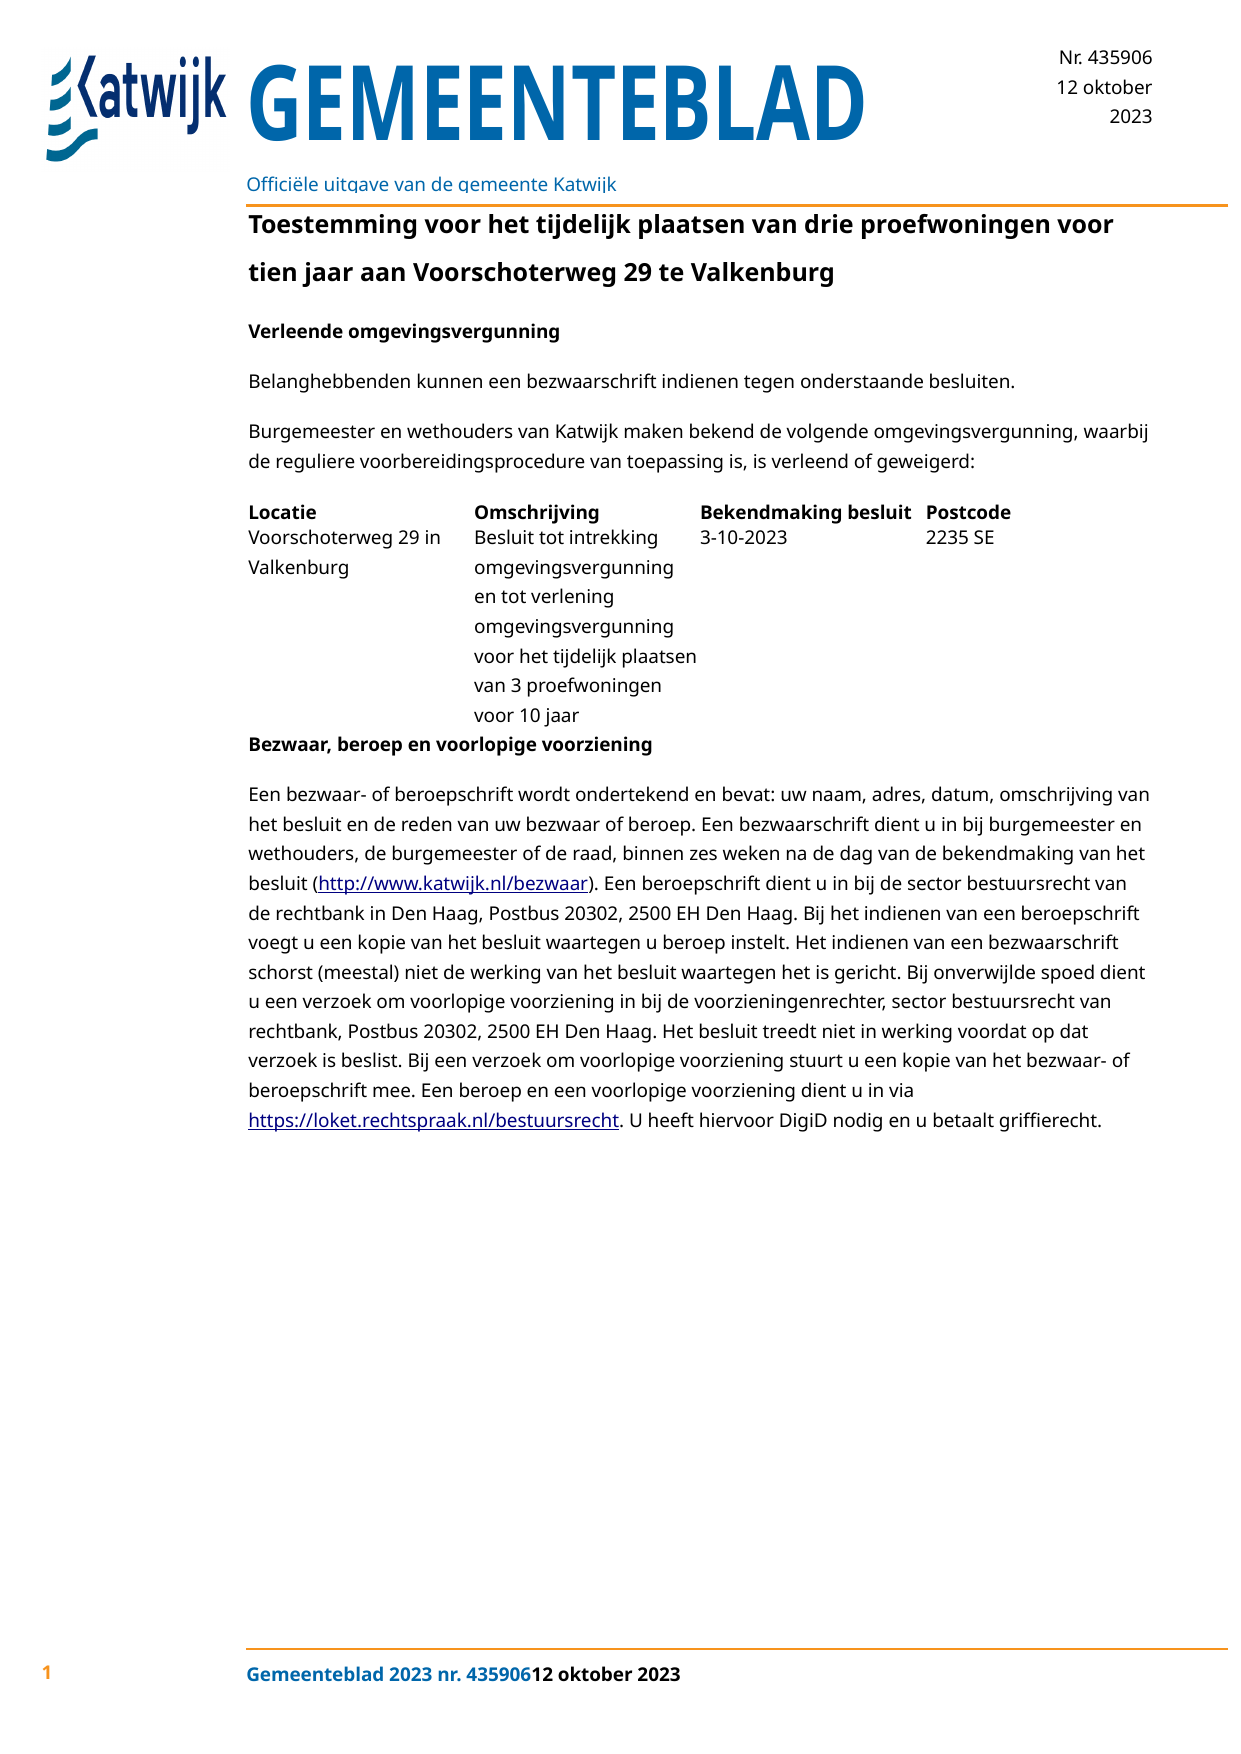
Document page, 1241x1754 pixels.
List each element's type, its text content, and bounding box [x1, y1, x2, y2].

table_header Locatie [248, 499, 474, 524]
table_header Omschrijving [474, 499, 700, 524]
table_cell Voorschoterweg 29 in Valkenburg [248, 525, 474, 728]
table_header Bekendmaking besluit [700, 499, 926, 524]
text Belanghebbenden kunnen een bezwaarschrift indienen tegen onderstaande besluiten. [248, 368, 1152, 394]
table_cell 3-10-2023 [700, 525, 926, 728]
picture [41, 47, 231, 172]
text Burgemeester en wethouders van Katwijk maken bekend de volgende omgevingsvergunning, waarbij de reguliere voorbereidingsprocedure van toepassing is, is verleend of geweigerd: [248, 419, 1152, 474]
text Een bezwaar- of beroepschrift wordt ondertekend en bevat: uw naam, adres, datum, omschrijving van het besluit en de reden van uw bezwaar of beroep. Een bezwaarschrift dient u in bij burgemeester en wethouders, de burgemeester of de raad, binnen zes weken na de dag van de bekendmaking van het besluit (http://www.katwijk.nl/bezwaar). Een beroepschrift dient u in bij de sector bestuursrecht van de rechtbank in Den Haag, Postbus 20302, 2500 EH Den Haag. Bij het indienen van een beroepschrift voegt u een kopie van het besluit waartegen u beroep instelt. Het indienen van een bezwaarschrift schorst (meestal) niet de werking van het besluit waartegen het is gericht. Bij onverwijlde spoed dient u een verzoek om voorlopige voorziening in bij de voorzieningenrechter, sector bestuursrecht van rechtbank, Postbus 20302, 2500 EH Den Haag. Het besluit treedt niet in werking voordat op dat verzoek is beslist. Bij een verzoek om voorlopige voorziening stuurt u een kopie van het bezwaar- of beroepschrift mee. Een beroep en een voorlopige voorziening dient u in via https://loket.rechtspraak.nl/bestuursrecht. U heeft hiervoor DigiD nodig en u betaalt griffierecht. [248, 781, 1152, 1133]
text Verleende omgevingsvergunning [248, 318, 1152, 344]
text Toestemming voor het tijdelijk plaatsen van drie proefwoningen voor tien jaar aan Voorschoterweg 29 te Valkenburg [248, 207, 1152, 288]
text Bezwaar, beroep en voorlopige voorziening [248, 731, 1152, 757]
table_header Postcode [926, 499, 1152, 524]
table_cell Besluit tot intrekking omgevingsvergunning en tot verlening omgevingsvergunning voor het tijdelijk plaatsen van 3 proefwoningen voor 10 jaar [474, 525, 700, 728]
table_cell 2235 SE [926, 525, 1152, 728]
